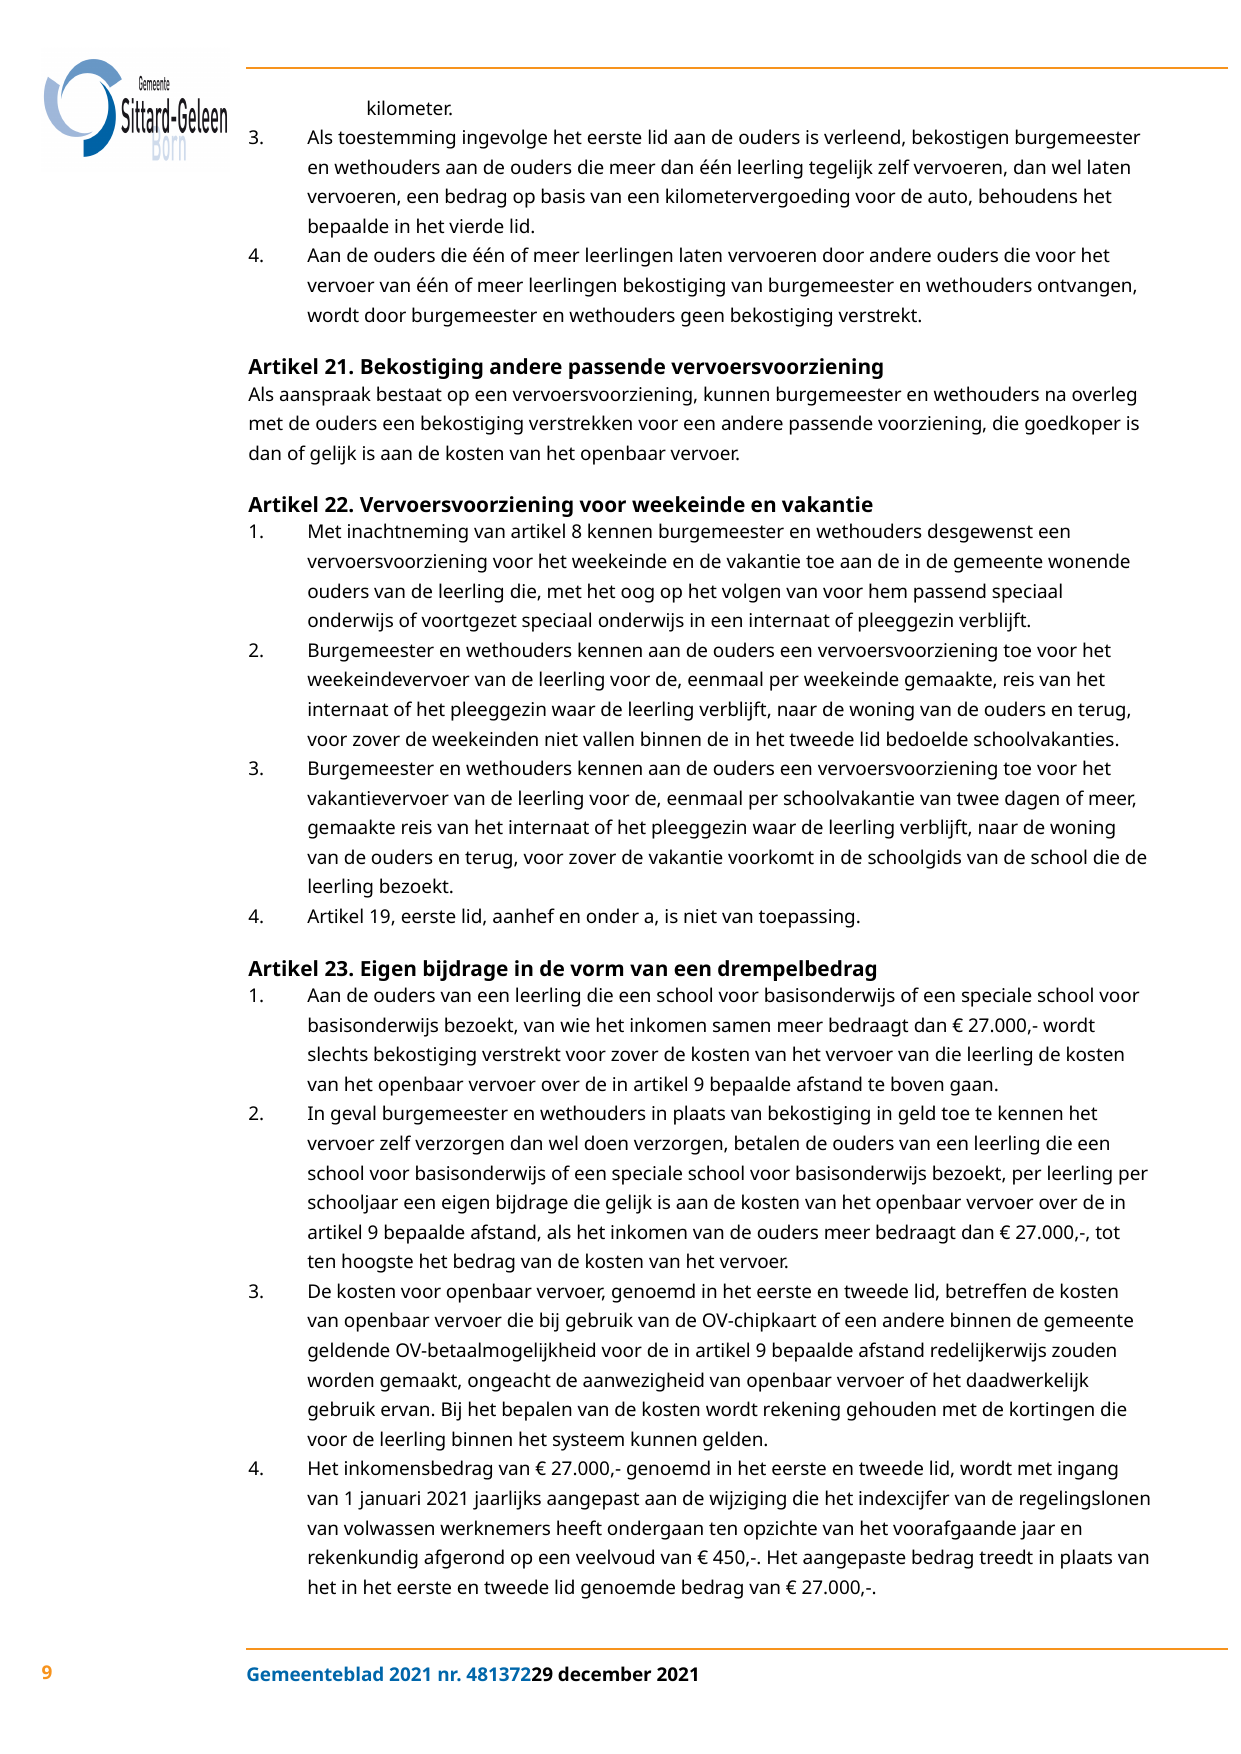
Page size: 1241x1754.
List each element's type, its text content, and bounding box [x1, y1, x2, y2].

picture [41, 47, 231, 172]
list Aan de ouders die één of meer leerlingen laten vervoeren door andere ouders die voor het vervoer van één of meer leerlingen bekostiging van burgemeester en wethouders ontvangen, wordt door burgemeester en wethouders geen bekostiging verstrekt. [248, 243, 1152, 328]
text Artikel 21. Bekostiging andere passende vervoersvoorziening [248, 352, 1152, 381]
text Als aanspraak bestaat op een vervoersvoorziening, kunnen burgemeester en wethouders na overleg met de ouders een bekostiging verstrekken voor een andere passende voorziening, die goedkoper is dan of gelijk is aan de kosten van het openbaar vervoer. [248, 381, 1152, 466]
list In geval burgemeester en wethouders in plaats van bekostiging in geld toe te kennen het vervoer zelf verzorgen dan wel doen verzorgen, betalen de ouders van een leerling die een school voor basisonderwijs of een speciale school voor basisonderwijs bezoekt, per leerling per schooljaar een eigen bijdrage die gelijk is aan de kosten van het openbaar vervoer over de in artikel 9 bepaalde afstand, als het inkomen van de ouders meer bedraagt dan € 27.000,-, tot ten hoogste het bedrag van de kosten van het vervoer. [248, 1101, 1152, 1274]
list kilometer. [307, 95, 1152, 121]
list De kosten voor openbaar vervoer, genoemd in het eerste en tweede lid, betreffen de kosten van openbaar vervoer die bij gebruik van de OV-chipkaart of een andere binnen de gemeente geldende OV-betaalmogelijkheid voor de in artikel 9 bepaalde afstand redelijkerwijs zouden worden gemaakt, ongeacht de aanwezigheid van openbaar vervoer of het daadwerkelijk gebruik ervan. Bij het bepalen van de kosten wordt rekening gehouden met de kortingen die voor de leerling binnen het systeem kunnen gelden. [248, 1278, 1152, 1452]
list Met inachtneming van artikel 8 kennen burgemeester en wethouders desgewenst een vervoersvoorziening voor het weekeinde en de vakantie toe aan de in de gemeente wonende ouders van de leerling die, met het oog op het volgen van voor hem passend speciaal onderwijs of voortgezet speciaal onderwijs in een internaat of pleeggezin verblijft. [248, 519, 1152, 633]
text Artikel 23. Eigen bijdrage in de vorm van een drempelbedrag [248, 954, 1152, 982]
list Burgemeester en wethouders kennen aan de ouders een vervoersvoorziening toe voor het weekeindevervoer van de leerling voor de, eenmaal per weekeinde gemaakte, reis van het internaat of het pleeggezin waar de leerling verblijft, naar de woning van de ouders en terug, voor zover de weekeinden niet vallen binnen de in het tweede lid bedoelde schoolvakanties. [248, 637, 1152, 752]
list Aan de ouders van een leerling die een school voor basisonderwijs of een speciale school voor basisonderwijs bezoekt, van wie het inkomen samen meer bedraagt dan € 27.000,- wordt slechts bekostiging verstrekt voor zover de kosten van het vervoer van die leerling de kosten van het openbaar vervoer over de in artikel 9 bepaalde afstand te boven gaan. [248, 982, 1152, 1097]
text Artikel 22. Vervoersvoorziening voor weekeinde en vakantie [248, 490, 1152, 519]
list Burgemeester en wethouders kennen aan de ouders een vervoersvoorziening toe voor het vakantievervoer van de leerling voor de, eenmaal per schoolvakantie van twee dagen of meer, gemaakte reis van het internaat of het pleeggezin waar de leerling verblijft, naar de woning van de ouders en terug, voor zover de vakantie voorkomt in de schoolgids van de school die de leerling bezoekt. [248, 755, 1152, 899]
list Het inkomensbedrag van € 27.000,- genoemd in het eerste en tweede lid, wordt met ingang van 1 januari 2021 jaarlijks aangepast aan de wijziging die het indexcijfer van de regelingslonen van volwassen werknemers heeft ondergaan ten opzichte van het voorafgaande jaar en rekenkundig afgerond op een veelvoud van € 450,-. Het aangepaste bedrag treedt in plaats van het in het eerste en tweede lid genoemde bedrag van € 27.000,-. [248, 1456, 1152, 1599]
list Artikel 19, eerste lid, aanhef en onder a, is niet van toepassing. [248, 903, 1152, 929]
list Als toestemming ingevolge het eerste lid aan de ouders is verleend, bekostigen burgemeester en wethouders aan de ouders die meer dan één leerling tegelijk zelf vervoeren, dan wel laten vervoeren, een bedrag op basis van een kilometervergoeding voor de auto, behoudens het bepaalde in het vierde lid. [248, 124, 1152, 239]
